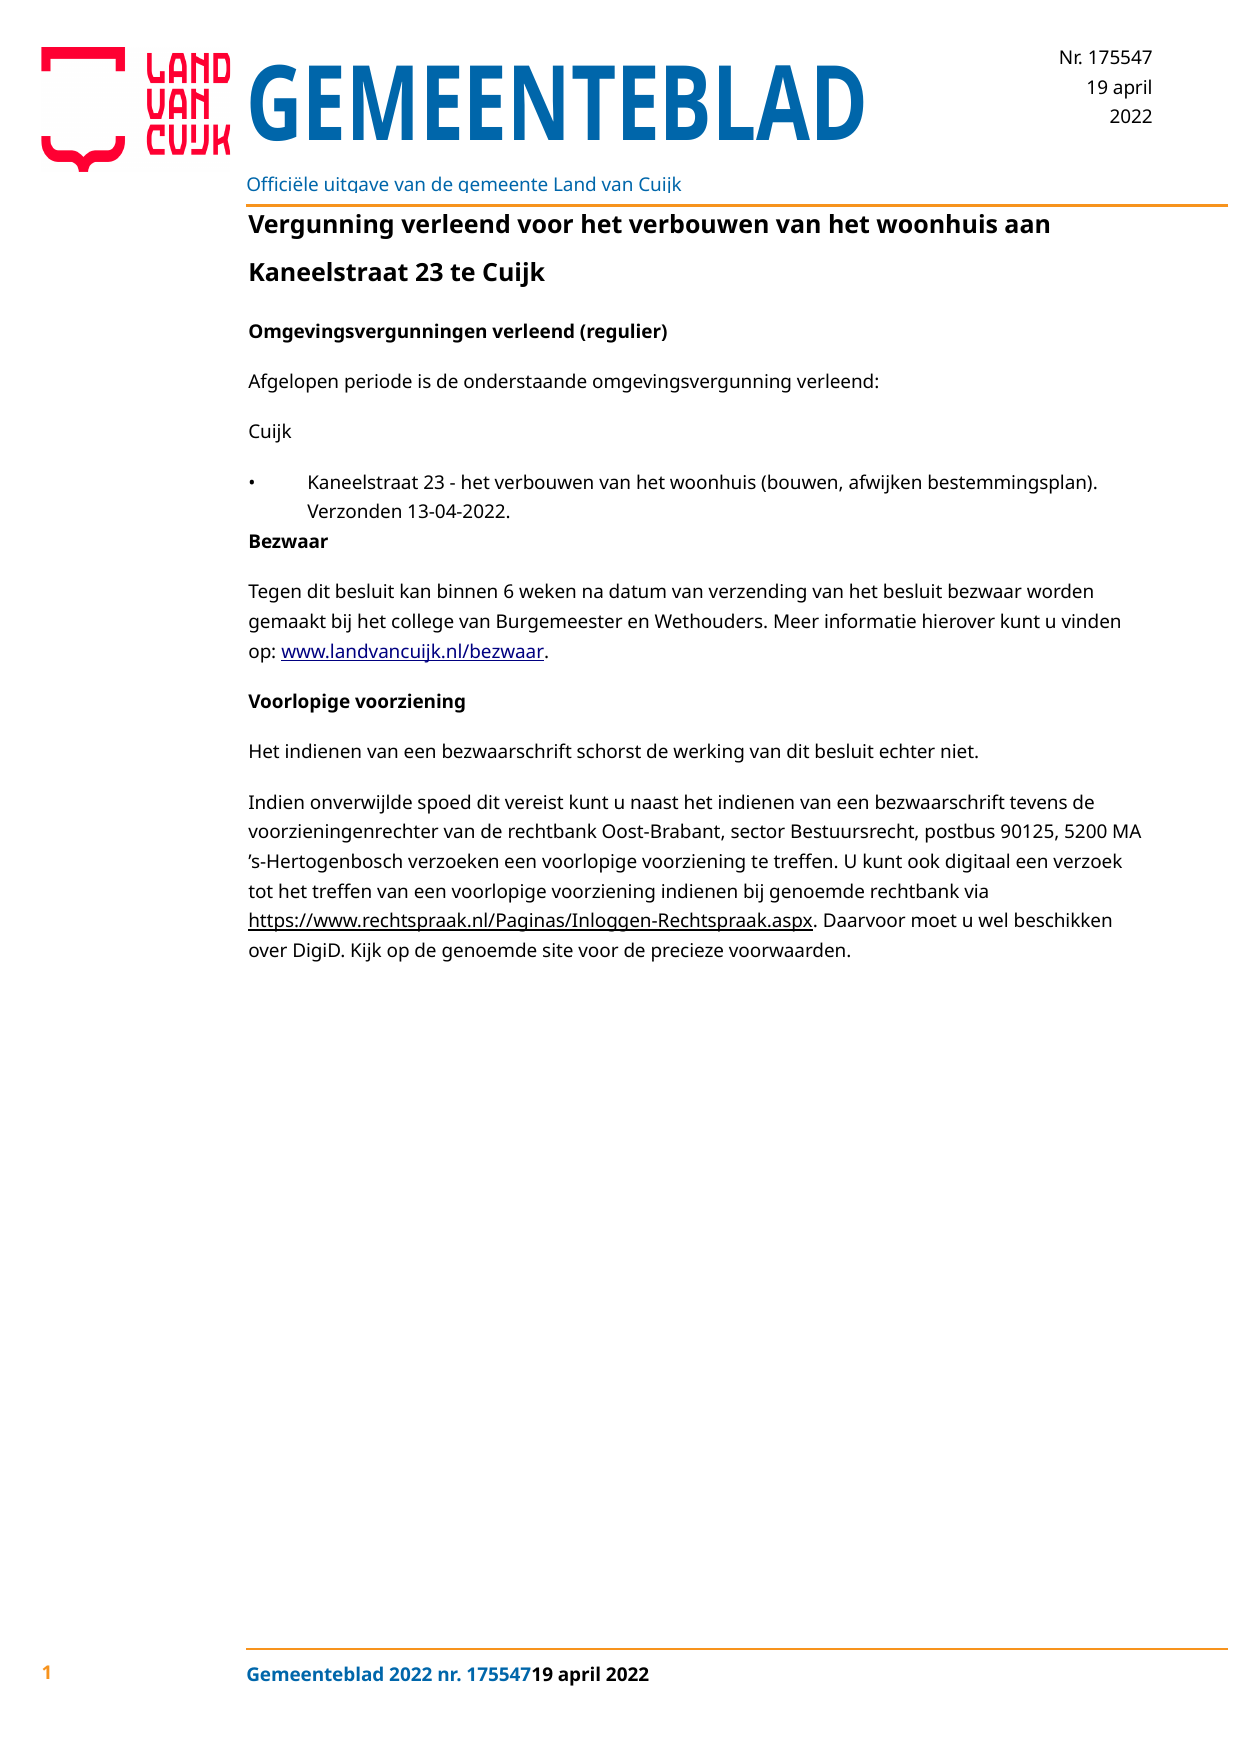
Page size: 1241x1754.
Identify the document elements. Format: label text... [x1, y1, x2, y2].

text Cuijk [248, 419, 1152, 444]
list Kaneelstraat 23 - het verbouwen van het woonhuis (bouwen, afwijken bestemmingsplan). Verzonden 13-04-2022. [248, 469, 1152, 524]
text Het indienen van een bezwaarschrift schorst de werking van dit besluit echter niet. [248, 739, 1152, 764]
text Vergunning verleend voor het verbouwen van het woonhuis aan Kaneelstraat 23 te Cuijk [248, 207, 1152, 288]
picture [41, 47, 231, 172]
text Afgelopen periode is de onderstaande omgevingsvergunning verleend: [248, 368, 1152, 394]
text Voorlopige voorziening [248, 688, 1152, 714]
text Omgevingsvergunningen verleend (regulier) [248, 318, 1152, 344]
text Indien onverwijlde spoed dit vereist kunt u naast het indienen van een bezwaarschrift tevens de voorzieningenrechter van de rechtbank Oost-Brabant, sector Bestuursrecht, postbus 90125, 5200 MA ’s-Hertogenbosch verzoeken een voorlopige voorziening te treffen. U kunt ook digitaal een verzoek tot het treffen van een voorlopige voorziening indienen bij genoemde rechtbank via https://www.rechtspraak.nl/Paginas/Inloggen-Rechtspraak.aspx. Daarvoor moet u wel beschikken over DigiD. Kijk op de genoemde site voor de precieze voorwaarden. [248, 789, 1152, 963]
text Tegen dit besluit kan binnen 6 weken na datum van verzending van het besluit bezwaar worden gemaakt bij het college van Burgemeester en Wethouders. Meer informatie hierover kunt u vinden op: www.landvancuijk.nl/bezwaar. [248, 579, 1152, 664]
text Bezwaar [248, 528, 1152, 554]
